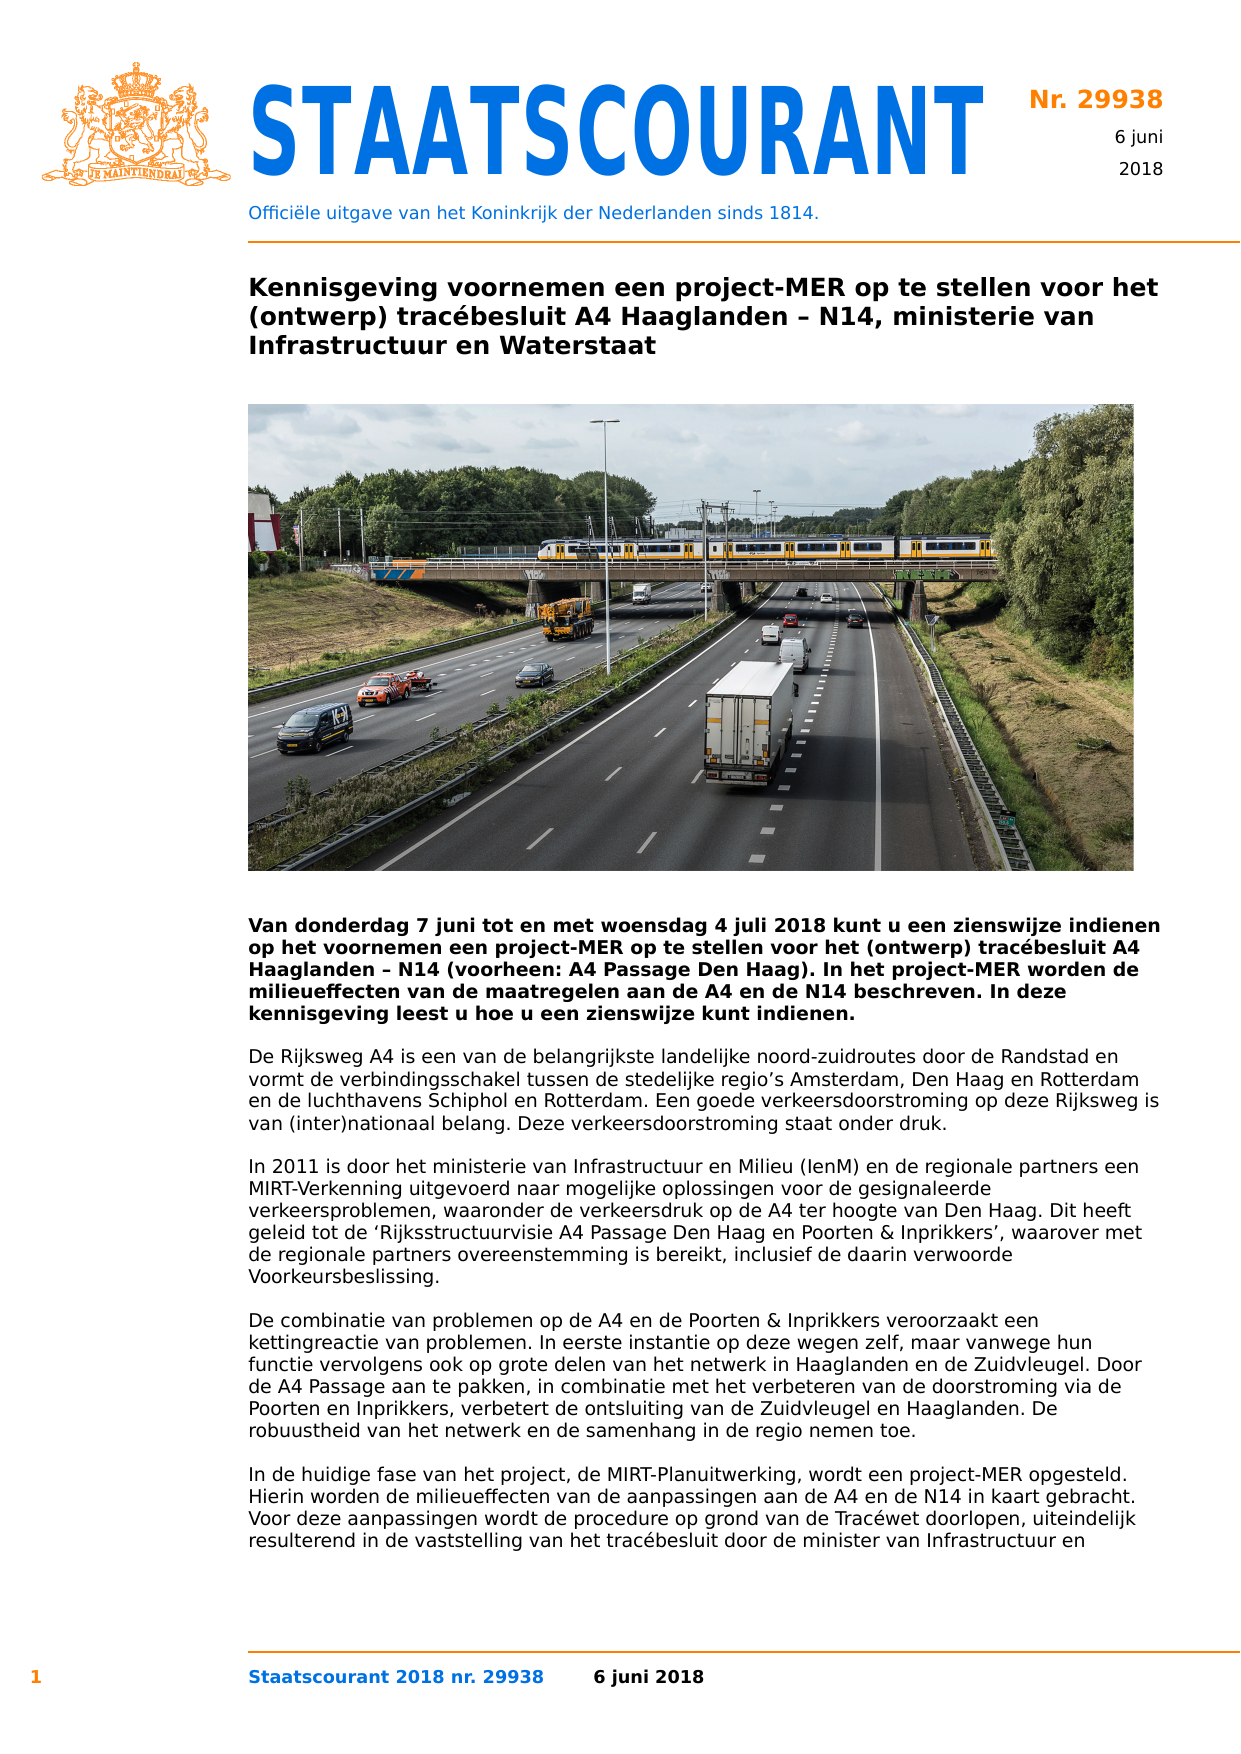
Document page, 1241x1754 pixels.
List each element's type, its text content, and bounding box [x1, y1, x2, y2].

table_cell 2018 [998, 153, 1240, 203]
table_header Nr. 29938 [998, 62, 1240, 121]
text De Rijksweg A4 is een van de belangrijkste landelijke noord-zuidroutes door de Randstad en vormt de verbindingsschakel tussen de stedelijke regio’s Amsterdam, Den Haag en Rotterdam en de luchthavens Schiphol en Rotterdam. Een goede verkeersdoorstroming op deze Rijksweg is van (inter)nationaal belang. Deze verkeersdoorstroming staat onder druk. [248, 1046, 1163, 1134]
picture [248, 404, 1134, 871]
subtitle Kennisgeving voornemen een project-MER op te stellen voor het (ontwerp) tracébesluit A4 Haaglanden – N14, ministerie van Infrastructuur en Waterstaat [248, 273, 1163, 361]
table_cell Officiële uitgave van het Koninkrijk der Nederlanden sinds 1814. [248, 203, 1240, 241]
text De combinatie van problemen op de A4 en de Poorten & Inprikkers veroorzaakt een kettingreactie van problemen. In eerste instantie op deze wegen zelf, maar vanwege hun functie vervolgens ook op grote delen van het netwerk in Haaglanden en de Zuidvleugel. Door de A4 Passage aan te pakken, in combinatie met het verbeteren van de doorstroming via de Poorten en Inprikkers, verbetert de ontsluiting van de Zuidvleugel en Haaglanden. De robuustheid van het netwerk en de samenhang in de regio nemen toe. [248, 1310, 1163, 1442]
picture [41, 62, 231, 186]
table_header STAATSCOURANT [248, 62, 998, 203]
text Van donderdag 7 juni tot en met woensdag 4 juli 2018 kunt u een zienswijze indienen op het voornemen een project-MER op te stellen voor het (ontwerp) tracébesluit A4 Haaglanden – N14 (voorheen: A4 Passage Den Haag). In het project-MER worden de milieueffecten van de maatregelen aan de A4 en de N14 beschreven. In deze kennisgeving leest u hoe u een zienswijze kunt indienen. [248, 915, 1163, 1024]
table_header [25, 62, 248, 241]
text In 2011 is door het ministerie van Infrastructuur en Milieu (IenM) en de regionale partners een MIRT-Verkenning uitgevoerd naar mogelijke oplossingen voor de gesignaleerde verkeersproblemen, waaronder de verkeersdruk op de A4 ter hoogte van Den Haag. Dit heeft geleid tot de ‘Rijksstructuurvisie A4 Passage Den Haag en Poorten & Inprikkers’, waarover met de regionale partners overeenstemming is bereikt, inclusief de daarin verwoorde Voorkeursbeslissing. [248, 1156, 1163, 1288]
text In de huidige fase van het project, de MIRT-Planuitwerking, wordt een project-MER opgesteld. Hierin worden de milieueffecten van de aanpassingen aan de A4 en de N14 in kaart gebracht. Voor deze aanpassingen wordt de procedure op grond van de Tracéwet doorlopen, uiteindelijk resulterend in de vaststelling van het tracébesluit door de minister van Infrastructuur en [248, 1464, 1163, 1552]
table_cell 6 juni [998, 121, 1240, 153]
